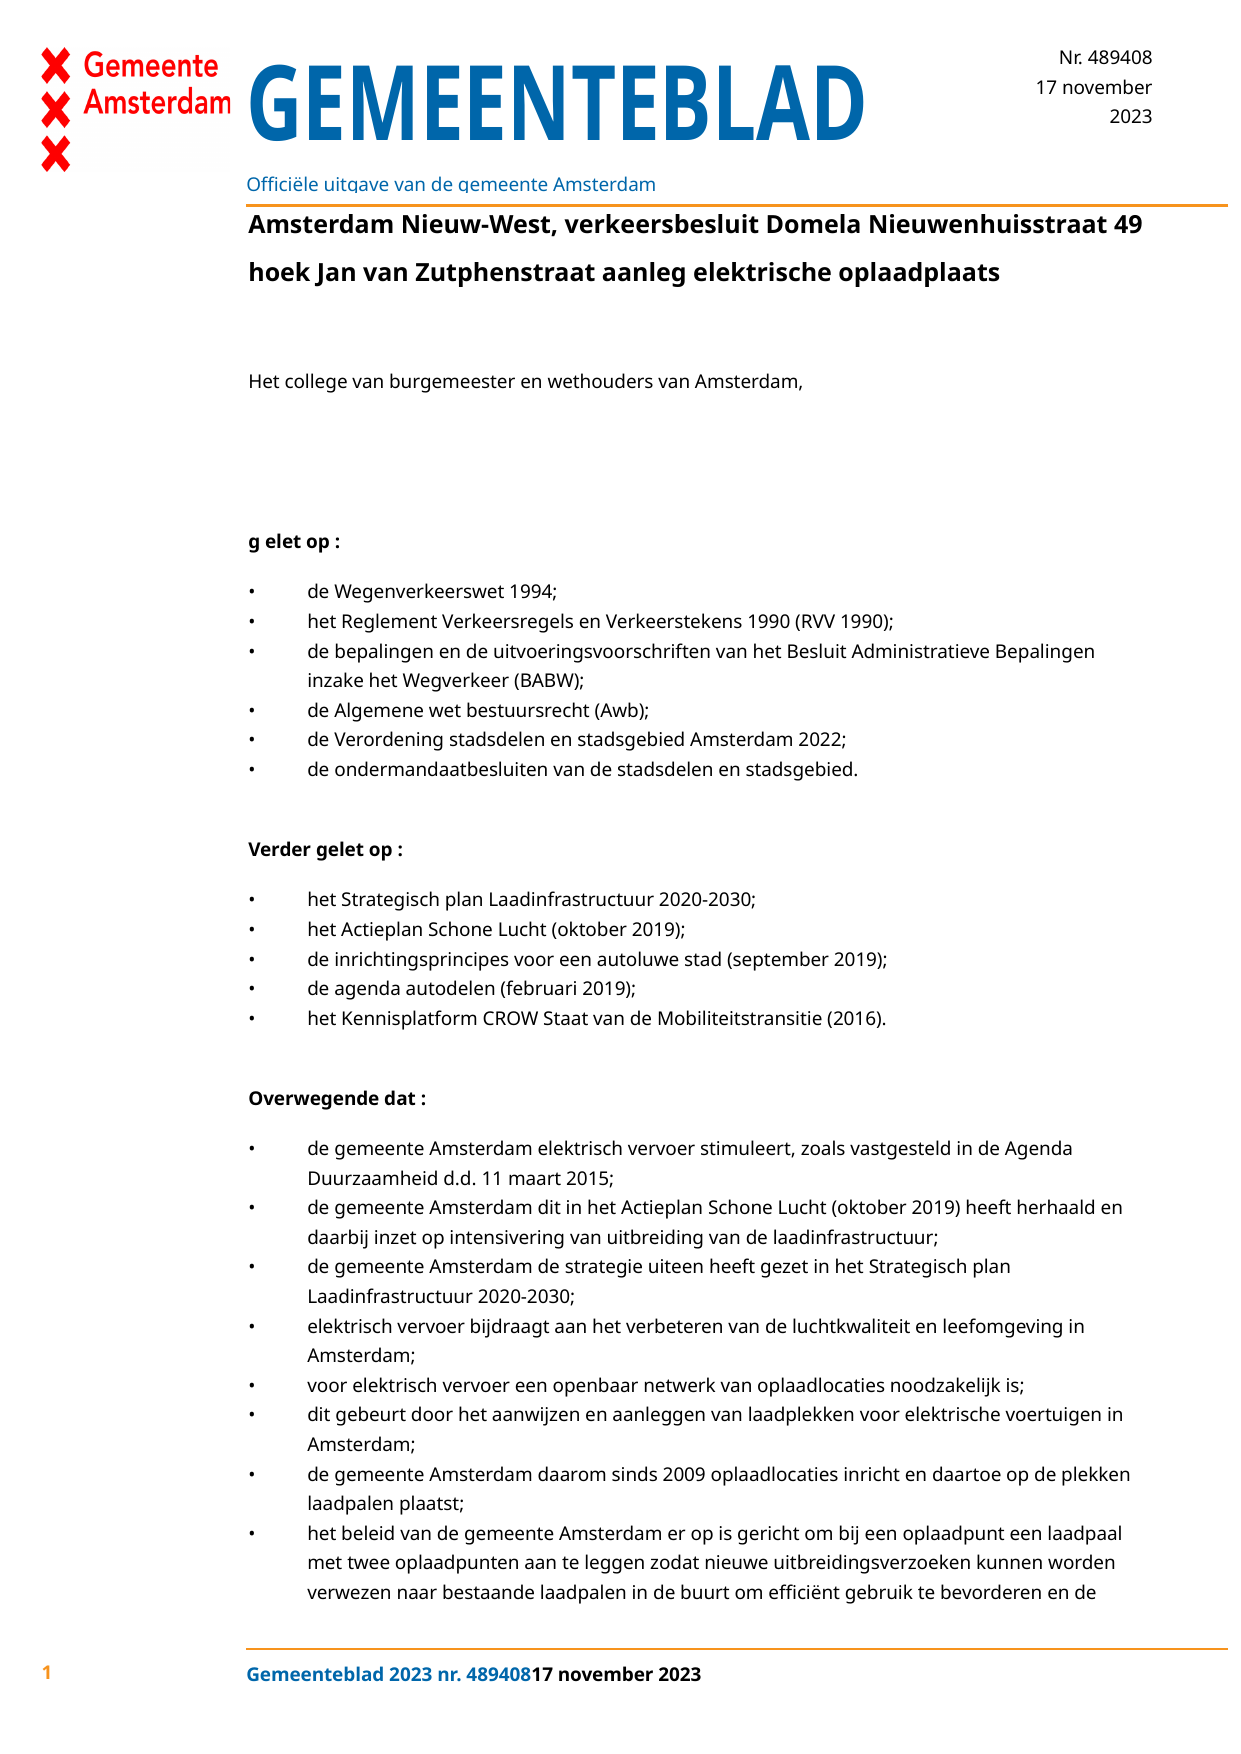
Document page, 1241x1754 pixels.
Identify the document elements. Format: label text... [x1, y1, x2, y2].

list het beleid van de gemeente Amsterdam er op is gericht om bij een oplaadpunt een laadpaal met twee oplaadpunten aan te leggen zodat nieuwe uitbreidingsverzoeken kunnen worden verwezen naar bestaande laadpalen in de buurt om efficiënt gebruik te bevorderen en de [248, 1520, 1152, 1605]
list de inrichtingsprincipes voor een autoluwe stad (september 2019); [248, 946, 1152, 971]
list de Wegenverkeerswet 1994; [248, 579, 1152, 604]
text Overwegende dat : [248, 1085, 1152, 1111]
list het Actieplan Schone Lucht (oktober 2019); [248, 916, 1152, 942]
picture [41, 47, 231, 172]
list de Algemene wet bestuursrecht (Awb); [248, 697, 1152, 723]
text Het college van burgemeester en wethouders van Amsterdam, [248, 368, 1152, 394]
list elektrisch vervoer bijdraagt aan het verbeteren van de luchtkwaliteit en leefomgeving in Amsterdam; [248, 1313, 1152, 1368]
list de gemeente Amsterdam elektrisch vervoer stimuleert, zoals vastgesteld in de Agenda Duurzaamheid d.d. 11 maart 2015; [248, 1135, 1152, 1191]
text Amsterdam Nieuw-West, verkeersbesluit Domela Nieuwenhuisstraat 49 hoek Jan van Zutphenstraat aanleg elektrische oplaadplaats [248, 207, 1152, 288]
text Verder gelet op : [248, 836, 1152, 862]
list de bepalingen en de uitvoeringsvoorschriften van het Besluit Administratieve Bepalingen inzake het Wegverkeer (BABW); [248, 638, 1152, 693]
list het Strategisch plan Laadinfrastructuur 2020-2030; [248, 887, 1152, 912]
text g elet op : [248, 528, 1152, 554]
list voor elektrisch vervoer een openbaar netwerk van oplaadlocaties noodzakelijk is; [248, 1372, 1152, 1398]
list de gemeente Amsterdam de strategie uiteen heeft gezet in het Strategisch plan Laadinfrastructuur 2020-2030; [248, 1254, 1152, 1309]
list het Kennisplatform CROW Staat van de Mobiliteitstransitie (2016). [248, 1005, 1152, 1031]
list de ondermandaatbesluiten van de stadsdelen en stadsgebied. [248, 756, 1152, 782]
list de agenda autodelen (februari 2019); [248, 975, 1152, 1001]
list de gemeente Amsterdam dit in het Actieplan Schone Lucht (oktober 2019) heeft herhaald en daarbij inzet op intensivering van uitbreiding van de laadinfrastructuur; [248, 1194, 1152, 1250]
list de gemeente Amsterdam daarom sinds 2009 oplaadlocaties inricht en daartoe op de plekken laadpalen plaatst; [248, 1461, 1152, 1516]
list de Verordening stadsdelen en stadsgebied Amsterdam 2022; [248, 727, 1152, 752]
list het Reglement Verkeersregels en Verkeerstekens 1990 (RVV 1990); [248, 608, 1152, 634]
list dit gebeurt door het aanwijzen en aanleggen van laadplekken voor elektrische voertuigen in Amsterdam; [248, 1402, 1152, 1457]
